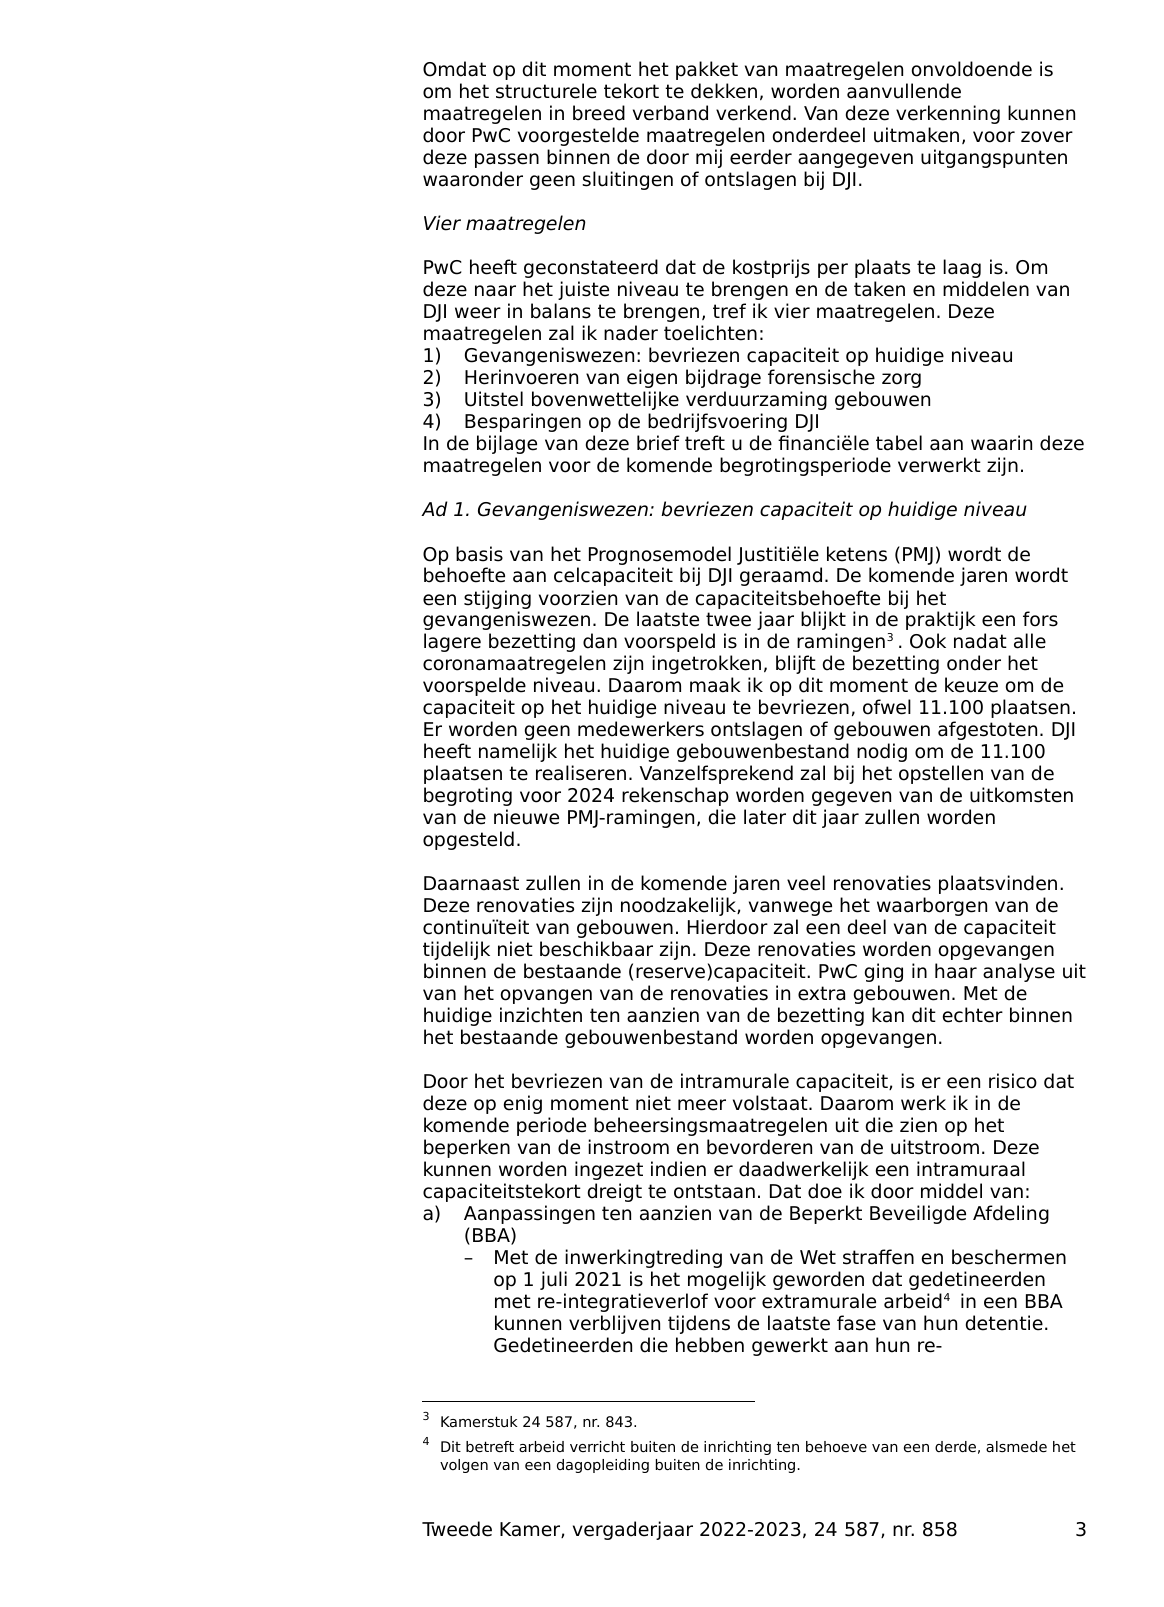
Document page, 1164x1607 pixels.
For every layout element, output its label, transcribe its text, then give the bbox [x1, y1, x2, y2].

text 4) Besparingen op de bedrijfsvoering DJI [422, 411, 1087, 433]
text 2) Herinvoeren van eigen bijdrage forensische zorg [422, 367, 1087, 389]
text In de bijlage van deze brief treft u de financiële tabel aan waarin deze maatregelen voor de komende begrotingsperiode verwerkt zijn. [422, 433, 1087, 477]
text Omdat op dit moment het pakket van maatregelen onvoldoende is om het structurele tekort te dekken, worden aanvullende maatregelen in breed verband verkend. Van deze verkenning kunnen door PwC voorgestelde maatregelen onderdeel uitmaken, voor zover deze passen binnen de door mij eerder aangegeven uitgangspunten waaronder geen sluitingen of ontslagen bij DJI. [422, 59, 1087, 191]
subtitle Ad 1. Gevangeniswezen: bevriezen capaciteit op huidige niveau [422, 499, 1087, 521]
text Op basis van het Prognosemodel Justitiële ketens (PMJ) wordt de behoefte aan celcapaciteit bij DJI geraamd. De komende jaren wordt een stijging voorzien van de capaciteitsbehoefte bij het gevangeniswezen. De laatste twee jaar blijkt in de praktijk een fors lagere bezetting dan voorspeld is in de ramingen. Ook nadat alle coronamaatregelen zijn ingetrokken, blijft de bezetting onder het voorspelde niveau. Daarom maak ik op dit moment de keuze om de capaciteit op het huidige niveau te bevriezen, ofwel 11.100 plaatsen. Er worden geen medewerkers ontslagen of gebouwen afgestoten. DJI heeft namelijk het huidige gebouwenbestand nodig om de 11.100 plaatsen te realiseren. Vanzelfsprekend zal bij het opstellen van de begroting voor 2024 rekenschap worden gegeven van de uitkomsten van de nieuwe PMJ-ramingen, die later dit jaar zullen worden opgesteld. [422, 543, 1087, 851]
text Dit betreft arbeid verricht buiten de inrichting ten behoeve van een derde, alsmede het volgen van een dagopleiding buiten de inrichting. [422, 1435, 1087, 1474]
text Door het bevriezen van de intramurale capaciteit, is er een risico dat deze op enig moment niet meer volstaat. Daarom werk ik in de komende periode beheersingsmaatregelen uit die zien op het beperken van de instroom en bevorderen van de uitstroom. Deze kunnen worden ingezet indien er daadwerkelijk een intramuraal capaciteitstekort dreigt te ontstaan. Dat doe ik door middel van: [422, 1071, 1087, 1203]
text PwC heeft geconstateerd dat de kostprijs per plaats te laag is. Om deze naar het juiste niveau te brengen en de taken en middelen van DJI weer in balans te brengen, tref ik vier maatregelen. Deze maatregelen zal ik nader toelichten: [422, 257, 1087, 345]
text – Met de inwerkingtreding van de Wet straffen en beschermen op 1 juli 2021 is het mogelijk geworden dat gedetineerden met re-integratieverlof voor extramurale arbeid in een BBA kunnen verblijven tijdens de laatste fase van hun detentie. Gedetineerden die hebben gewerkt aan hun re- [464, 1247, 1087, 1357]
subtitle Vier maatregelen [422, 213, 1087, 235]
text a) Aanpassingen ten aanzien van de Beperkt Beveiligde Afdeling (BBA) [422, 1203, 1087, 1247]
text Daarnaast zullen in de komende jaren veel renovaties plaatsvinden. Deze renovaties zijn noodzakelijk, vanwege het waarborgen van de continuïteit van gebouwen. Hierdoor zal een deel van de capaciteit tijdelijk niet beschikbaar zijn. Deze renovaties worden opgevangen binnen de bestaande (reserve)capaciteit. PwC ging in haar analyse uit van het opvangen van de renovaties in extra gebouwen. Met de huidige inzichten ten aanzien van de bezetting kan dit echter binnen het bestaande gebouwenbestand worden opgevangen. [422, 873, 1087, 1049]
text Kamerstuk 24 587, nr. 843. [422, 1410, 1087, 1432]
text 3) Uitstel bovenwettelijke verduurzaming gebouwen [422, 389, 1087, 411]
text 1) Gevangeniswezen: bevriezen capaciteit op huidige niveau [422, 345, 1087, 367]
